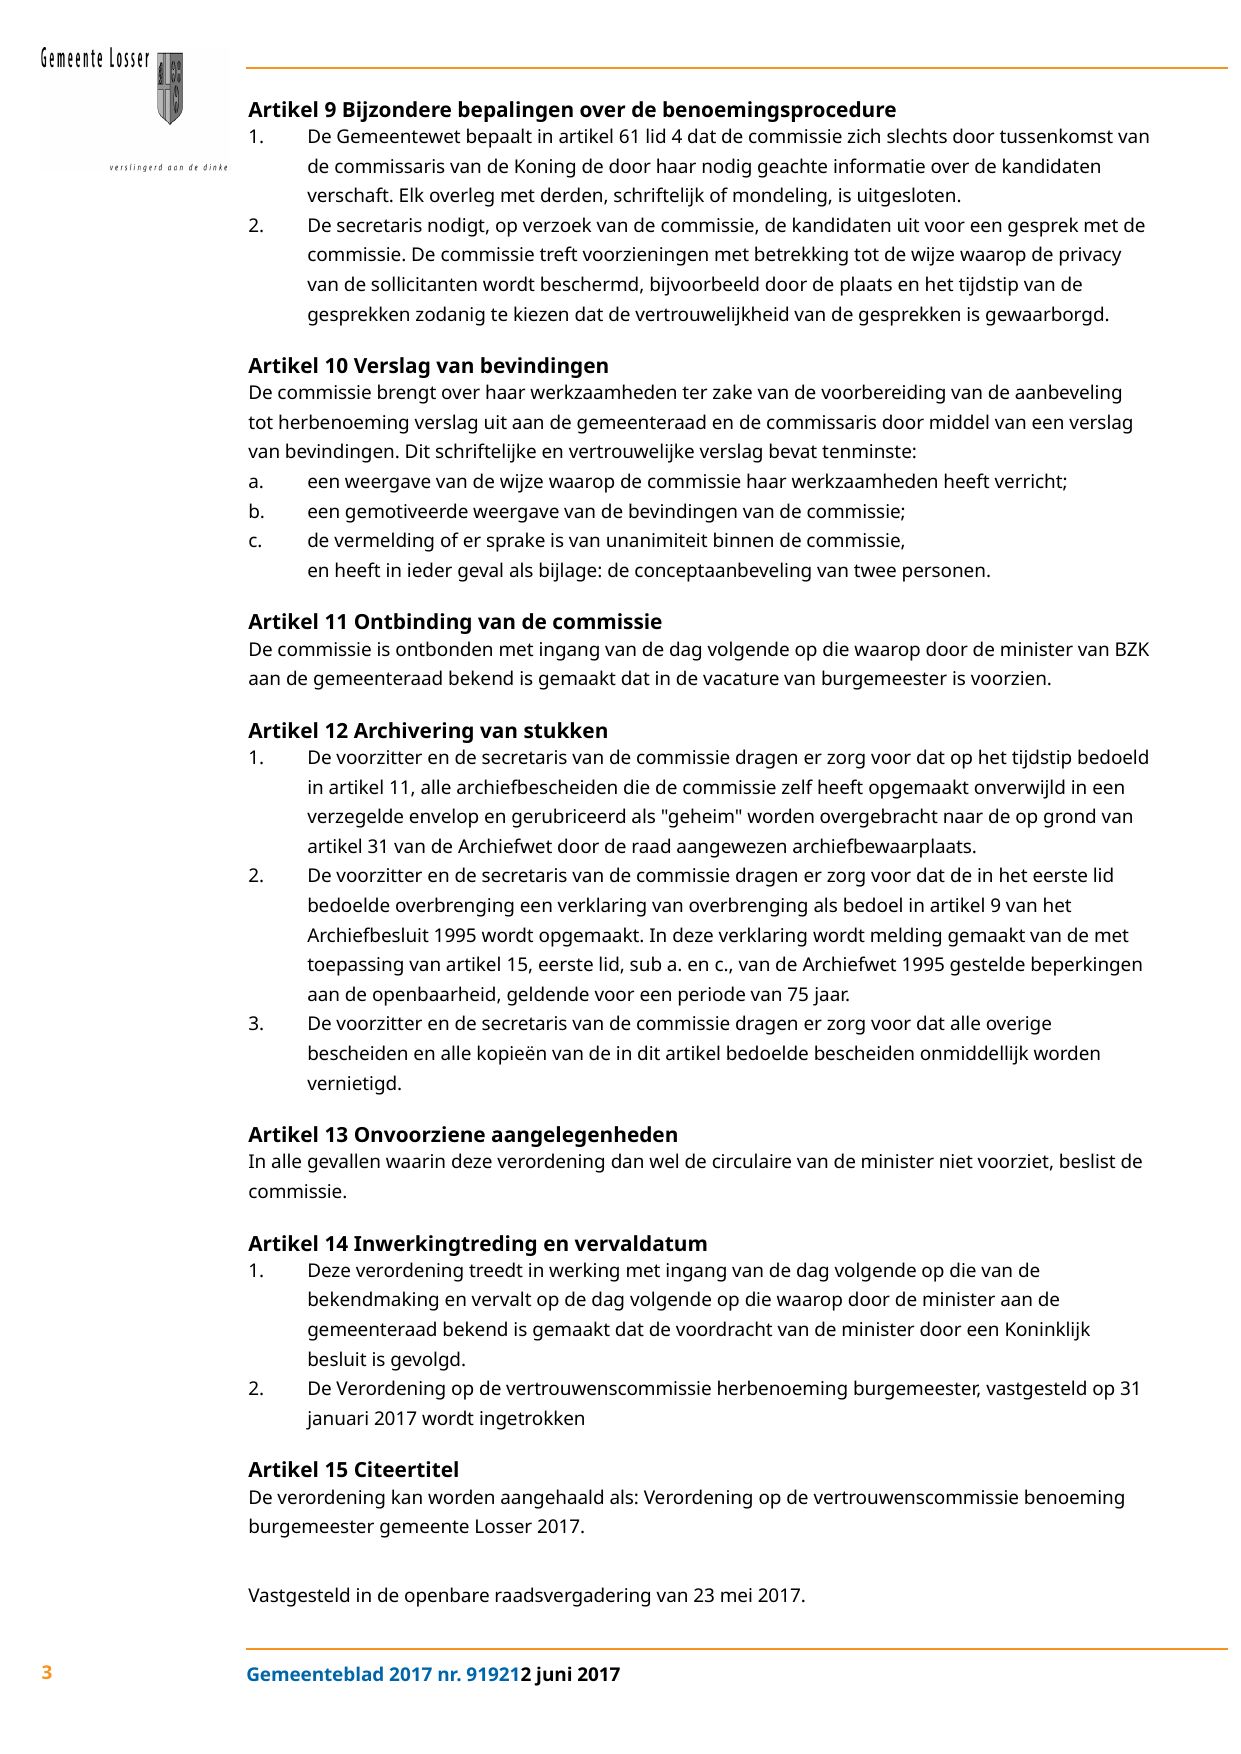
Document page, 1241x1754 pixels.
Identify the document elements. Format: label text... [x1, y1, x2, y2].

list De Gemeentewet bepaalt in artikel 61 lid 4 dat de commissie zich slechts door tussenkomst van de commissaris van de Koning de door haar nodig geachte informatie over de kandidaten verschaft. Elk overleg met derden, schriftelijk of mondeling, is uitgesloten. [248, 123, 1152, 208]
text Artikel 9 Bijzondere bepalingen over de benoemingsprocedure [248, 95, 1152, 123]
text Artikel 13 Onvoorziene aangelegenheden [248, 1120, 1152, 1149]
list een gemotiveerde weergave van de bevindingen van de commissie; [248, 498, 1152, 524]
text De commissie brengt over haar werkzaamheden ter zake van de voorbereiding van de aanbeveling tot herbenoeming verslag uit aan de gemeenteraad en de commissaris door middel van een verslag van bevindingen. Dit schriftelijke en vertrouwelijke verslag bevat tenminste: [248, 379, 1152, 464]
text Artikel 12 Archivering van stukken [248, 716, 1152, 744]
list De Verordening op de vertrouwenscommissie herbenoeming burgemeester, vastgesteld op 31 januari 2017 wordt ingetrokken [248, 1375, 1152, 1431]
picture [41, 47, 231, 172]
text Artikel 14 Inwerkingtreding en vervaldatum [248, 1229, 1152, 1257]
text In alle gevallen waarin deze verordening dan wel de circulaire van de minister niet voorziet, beslist de commissie. [248, 1149, 1152, 1204]
text Artikel 11 Ontbinding van de commissie [248, 607, 1152, 636]
list een weergave van de wijze waarop de commissie haar werkzaamheden heeft verricht; [248, 468, 1152, 494]
text Artikel 15 Citeertitel [248, 1455, 1152, 1484]
text De commissie is ontbonden met ingang van de dag volgende op die waarop door de minister van BZK aan de gemeenteraad bekend is gemaakt dat in de vacature van burgemeester is voorzien. [248, 636, 1152, 691]
list en heeft in ieder geval als bijlage: de conceptaanbeveling van twee personen. [248, 557, 1152, 583]
text Vastgesteld in de openbare raadsvergadering van 23 mei 2017. [248, 1582, 1152, 1608]
list Deze verordening treedt in werking met ingang van de dag volgende op die van de bekendmaking en vervalt op de dag volgende op die waarop door de minister aan de gemeenteraad bekend is gemaakt dat de voordracht van de minister door een Koninklijk besluit is gevolgd. [248, 1257, 1152, 1372]
list De voorzitter en de secretaris van de commissie dragen er zorg voor dat op het tijdstip bedoeld in artikel 11, alle archiefbescheiden die de commissie zelf heeft opgemaakt onverwijld in een verzegelde envelop en gerubriceerd als "geheim" worden overgebracht naar de op grond van artikel 31 van de Archiefwet door de raad aangewezen archiefbewaarplaats. [248, 744, 1152, 859]
text De verordening kan worden aangehaald als: Verordening op de vertrouwenscommissie benoeming burgemeester gemeente Losser 2017. [248, 1484, 1152, 1539]
list De voorzitter en de secretaris van de commissie dragen er zorg voor dat alle overige bescheiden en alle kopieën van de in dit artikel bedoelde bescheiden onmiddellijk worden vernietigd. [248, 1011, 1152, 1096]
list de vermelding of er sprake is van unanimiteit binnen de commissie, [248, 527, 1152, 553]
list De voorzitter en de secretaris van de commissie dragen er zorg voor dat de in het eerste lid bedoelde overbrenging een verklaring van overbrenging als bedoel in artikel 9 van het Archiefbesluit 1995 wordt opgemaakt. In deze verklaring wordt melding gemaakt van de met toepassing van artikel 15, eerste lid, sub a. en c., van de Archiefwet 1995 gestelde beperkingen aan de openbaarheid, geldende voor een periode van 75 jaar. [248, 863, 1152, 1007]
text Artikel 10 Verslag van bevindingen [248, 351, 1152, 379]
list De secretaris nodigt, op verzoek van de commissie, de kandidaten uit voor een gesprek met de commissie. De commissie treft voorzieningen met betrekking tot de wijze waarop de privacy van de sollicitanten wordt beschermd, bijvoorbeeld door de plaats en het tijdstip van de gesprekken zodanig te kiezen dat de vertrouwelijkheid van de gesprekken is gewaarborgd. [248, 212, 1152, 326]
